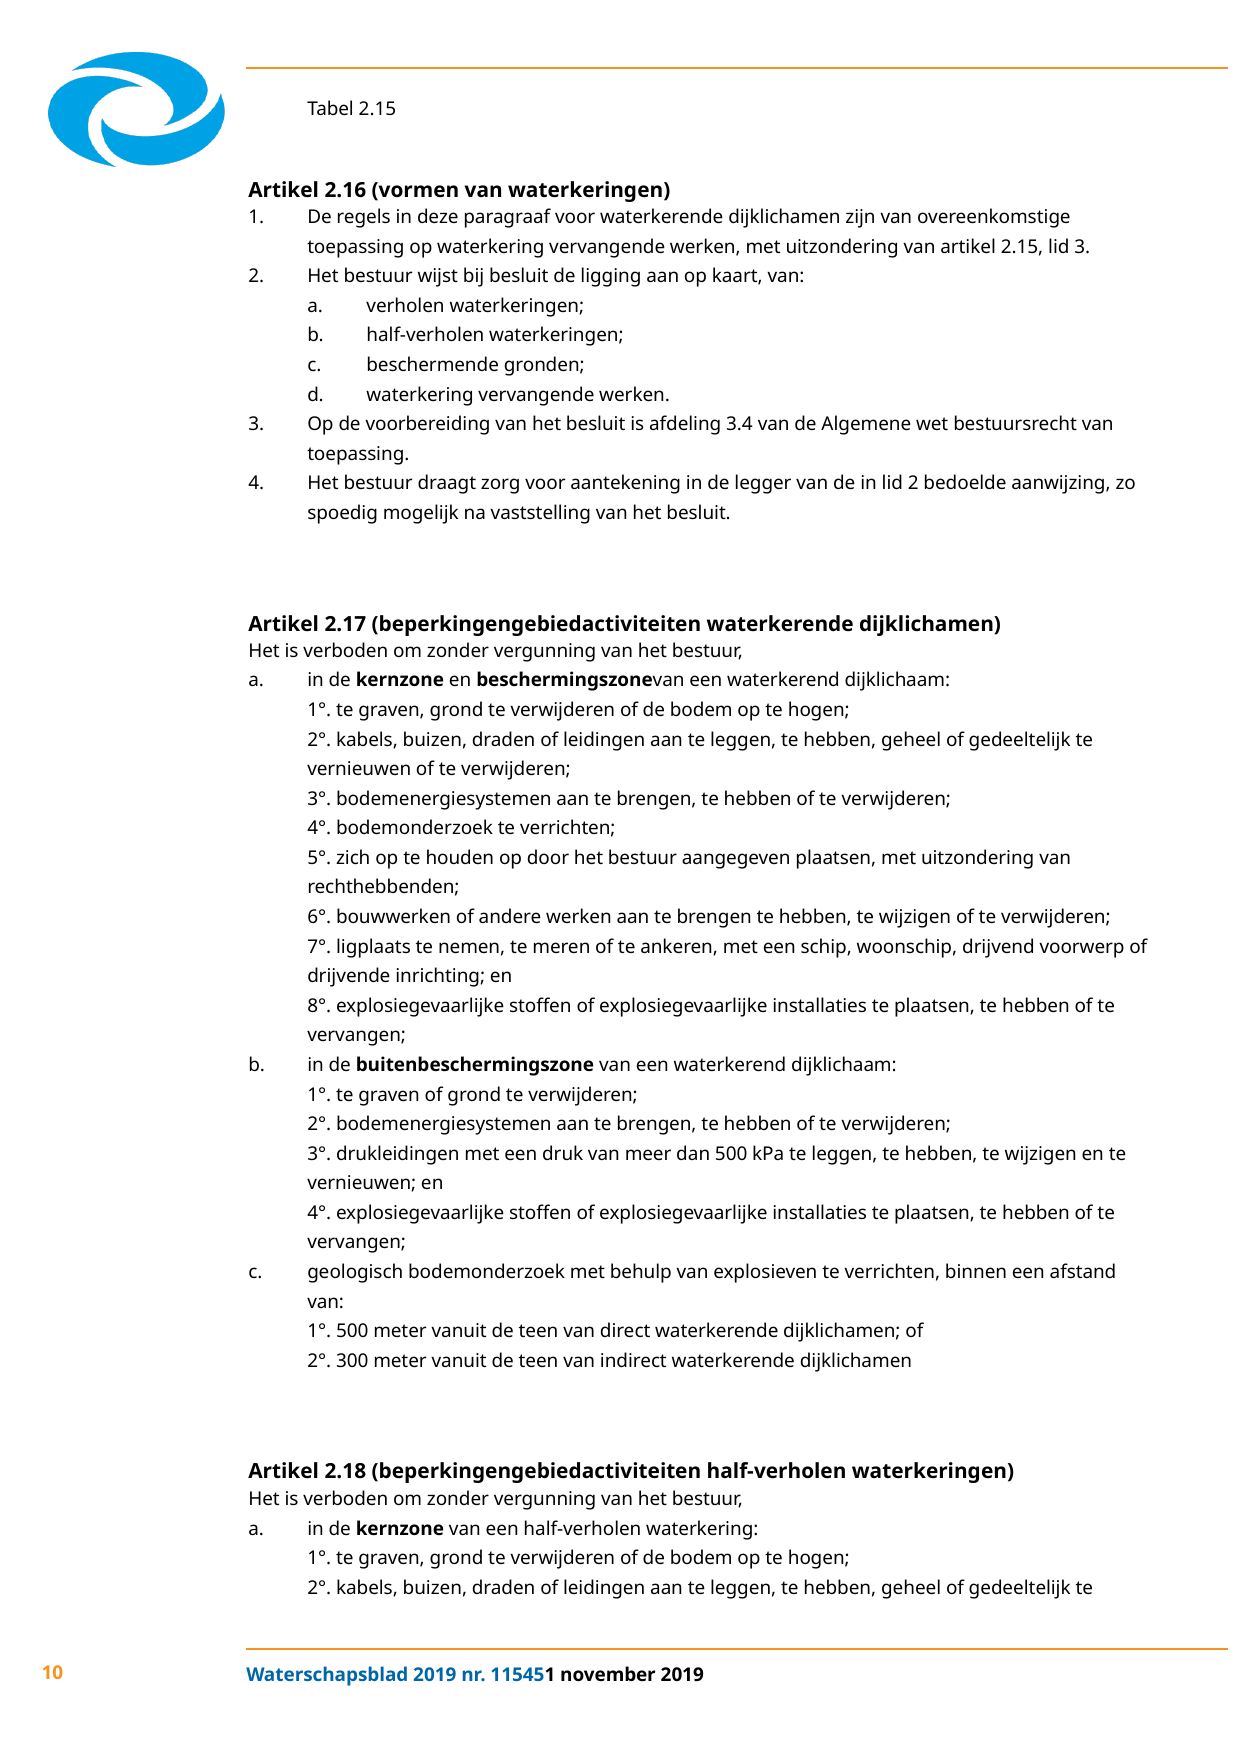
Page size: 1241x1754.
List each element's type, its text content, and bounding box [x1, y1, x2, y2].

list Het bestuur draagt zorg voor aantekening in de legger van de in lid 2 bedoelde aanwijzing, zo spoedig mogelijk na vaststelling van het besluit. [248, 469, 1152, 525]
list 2°. 300 meter vanuit de teen van indirect waterkerende dijklichamen [248, 1347, 1152, 1373]
list 8°. explosiegevaarlijke stoffen of explosiegevaarlijke installaties te plaatsen, te hebben of te vervangen; [248, 992, 1152, 1047]
list 3°. drukleidingen met een druk van meer dan 500 kPa te leggen, te hebben, te wijzigen en te vernieuwen; en [248, 1140, 1152, 1195]
list beschermende gronden; [307, 351, 1152, 377]
list 2°. kabels, buizen, draden of leidingen aan te leggen, te hebben, geheel of gedeeltelijk te vernieuwen of te verwijderen; [248, 726, 1152, 781]
list half-verholen waterkeringen; [307, 322, 1152, 347]
list 2°. bodemenergiesystemen aan te brengen, te hebben of te verwijderen; [248, 1110, 1152, 1136]
picture [41, 47, 231, 172]
list waterkering vervangende werken. [307, 381, 1152, 406]
list in de kernzone van een half-verholen waterkering: [248, 1515, 1152, 1540]
list Tabel 2.15 [248, 95, 1152, 121]
text Artikel 2.18 (beperkingengebiedactiviteiten half-verholen waterkeringen) [248, 1457, 1152, 1485]
list in de buitenbeschermingszone van een waterkerend dijklichaam: [248, 1051, 1152, 1077]
list 3°. bodemenergiesystemen aan te brengen, te hebben of te verwijderen; [248, 785, 1152, 811]
text Artikel 2.17 (beperkingengebiedactiviteiten waterkerende dijklichamen) [248, 609, 1152, 637]
list geologisch bodemonderzoek met behulp van explosieven te verrichten, binnen een afstand van: [248, 1258, 1152, 1314]
list verholen waterkeringen; [307, 292, 1152, 318]
text Artikel 2.16 (vormen van waterkeringen) [248, 175, 1152, 203]
list De regels in deze paragraaf voor waterkerende dijklichamen zijn van overeenkomstige toepassing op waterkering vervangende werken, met uitzondering van artikel 2.15, lid 3. [248, 203, 1152, 258]
list 2°. kabels, buizen, draden of leidingen aan te leggen, te hebben, geheel of gedeeltelijk te [248, 1574, 1152, 1599]
list 7°. ligplaats te nemen, te meren of te ankeren, met een schip, woonschip, drijvend voorwerp of drijvende inrichting; en [248, 933, 1152, 988]
text Het is verboden om zonder vergunning van het bestuur, [248, 1485, 1152, 1511]
list 1°. te graven, grond te verwijderen of de bodem op te hogen; [248, 696, 1152, 722]
list 1°. te graven, grond te verwijderen of de bodem op te hogen; [248, 1544, 1152, 1570]
list in de kernzone en beschermingszonevan een waterkerend dijklichaam: [248, 667, 1152, 692]
list 4°. explosiegevaarlijke stoffen of explosiegevaarlijke installaties te plaatsen, te hebben of te vervangen; [248, 1199, 1152, 1254]
list Op de voorbereiding van het besluit is afdeling 3.4 van de Algemene wet bestuursrecht van toepassing. [248, 410, 1152, 466]
list 1°. te graven of grond te verwijderen; [248, 1081, 1152, 1107]
list 1°. 500 meter vanuit de teen van direct waterkerende dijklichamen; of [248, 1317, 1152, 1343]
text Het is verboden om zonder vergunning van het bestuur, [248, 637, 1152, 663]
list 6°. bouwwerken of andere werken aan te brengen te hebben, te wijzigen of te verwijderen; [248, 903, 1152, 929]
list 4°. bodemonderzoek te verrichten; [248, 814, 1152, 840]
list 5°. zich op te houden op door het bestuur aangegeven plaatsen, met uitzondering van rechthebbenden; [248, 844, 1152, 899]
list Het bestuur wijst bij besluit de ligging aan op kaart, van: [248, 262, 1152, 288]
